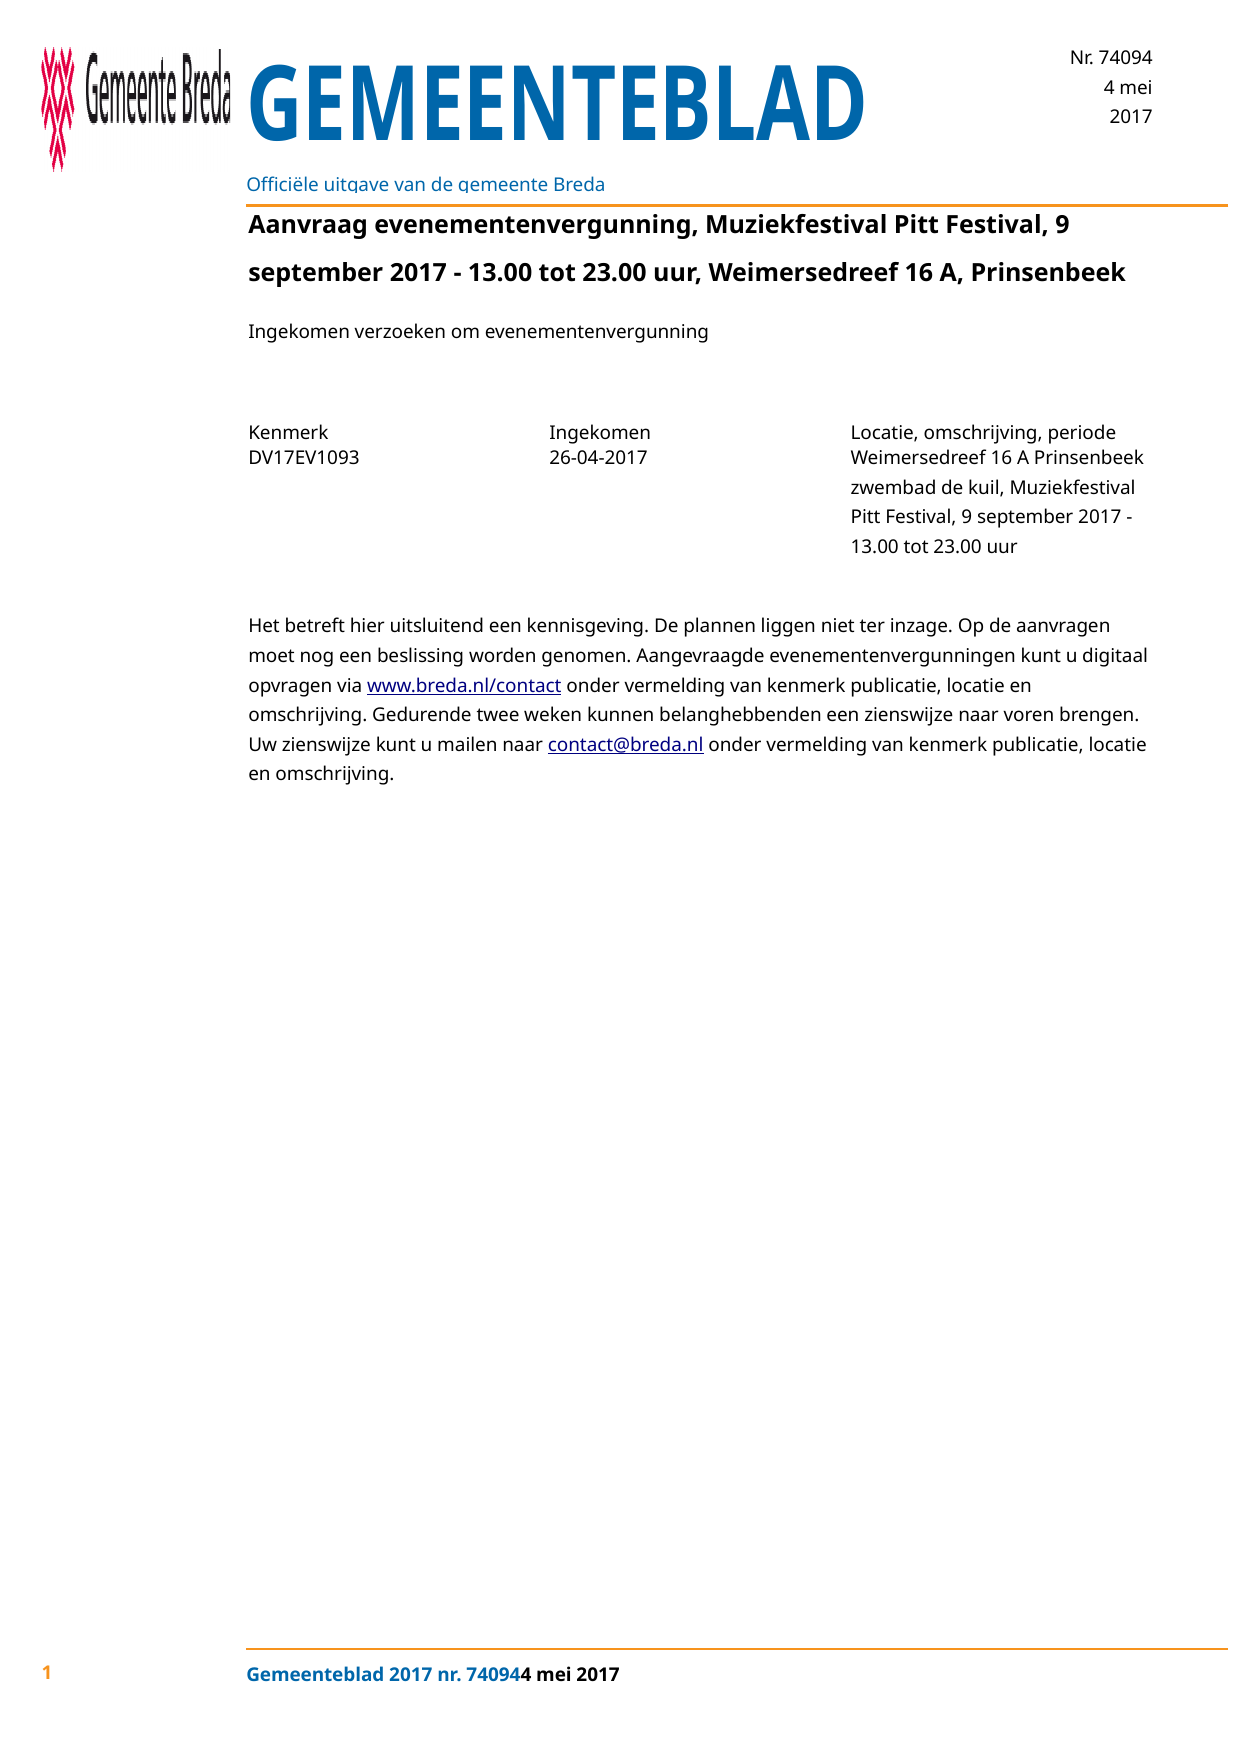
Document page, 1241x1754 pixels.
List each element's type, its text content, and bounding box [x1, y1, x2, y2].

table_header Ingekomen [549, 419, 850, 444]
text Het betreft hier uitsluitend een kennisgeving. De plannen liggen niet ter inzage. Op de aanvragen moet nog een beslissing worden genomen. Aangevraagde evenementenvergunningen kunt u digitaal opvragen via www.breda.nl/contact onder vermelding van kenmerk publicatie, locatie en omschrijving. Gedurende twee weken kunnen belanghebbenden een zienswijze naar voren brengen. Uw zienswijze kunt u mailen naar contact@breda.nl onder vermelding van kenmerk publicatie, locatie en omschrijving. [248, 613, 1152, 786]
picture [41, 47, 231, 172]
table_cell DV17EV1093 [248, 445, 549, 559]
text Aanvraag evenementenvergunning, Muziekfestival Pitt Festival, 9 september 2017 - 13.00 tot 23.00 uur, Weimersedreef 16 A, Prinsenbeek [248, 207, 1152, 288]
table_header Kenmerk [248, 419, 549, 444]
text Ingekomen verzoeken om evenementenvergunning [248, 318, 1152, 344]
table_header Locatie, omschrijving, periode [850, 419, 1152, 444]
table_cell 26-04-2017 [549, 445, 850, 559]
table_cell Weimersedreef 16 A Prinsenbeek zwembad de kuil, Muziekfestival Pitt Festival, 9 september 2017 - 13.00 tot 23.00 uur [850, 445, 1152, 559]
